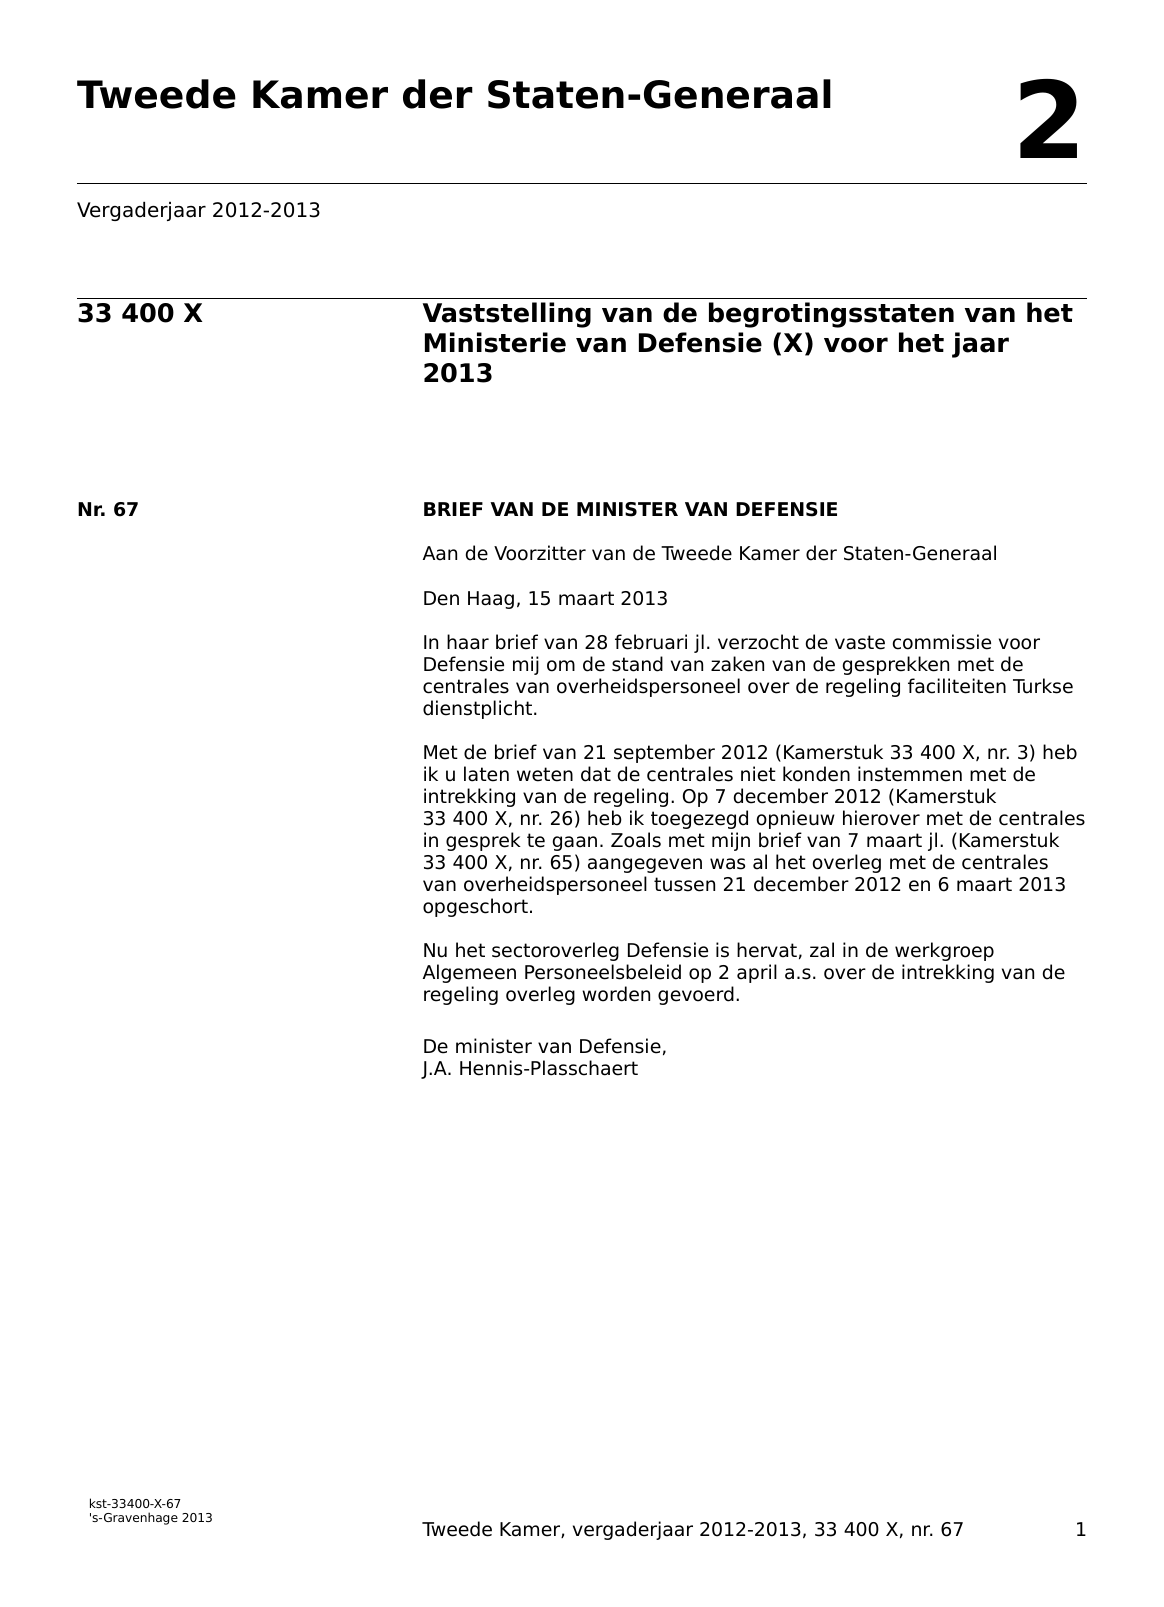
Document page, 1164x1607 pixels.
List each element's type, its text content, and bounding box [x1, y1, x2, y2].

subtitle Nr. 67 BRIEF VAN DE MINISTER VAN DEFENSIE [77, 499, 1087, 521]
text 's-Gravenhage 2013 [88, 1511, 323, 1525]
text Aan de Voorzitter van de Tweede Kamer der Staten-Generaal [422, 543, 1087, 565]
subtitle 33 400 X Vaststelling van de begrotingsstaten van het Ministerie van Defensie (X) voor het jaar 2013 [77, 299, 1087, 388]
text Den Haag, 15 maart 2013 [422, 587, 1087, 609]
table_header 2 [886, 59, 1087, 183]
text kst-33400-X-67 [88, 1497, 323, 1511]
text In haar brief van 28 februari jl. verzocht de vaste commissie voor Defensie mij om de stand van zaken van de gesprekken met de centrales van overheidspersoneel over de regeling faciliteiten Turkse dienstplicht. [422, 632, 1087, 719]
text Nu het sectoroverleg Defensie is hervat, zal in de werkgroep Algemeen Personeelsbeleid op 2 april a.s. over de intrekking van de regeling overleg worden gevoerd. [422, 940, 1087, 1006]
table_header Tweede Kamer der Staten-Generaal [77, 59, 886, 183]
table_cell Vergaderjaar 2012-2013 [77, 184, 1087, 298]
text De minister van Defensie, J.A. Hennis-Plasschaert [422, 1036, 1087, 1079]
text Met de brief van 21 september 2012 (Kamerstuk 33 400 X, nr. 3) heb ik u laten weten dat de centrales niet konden instemmen met de intrekking van de regeling. Op 7 december 2012 (Kamerstuk 33 400 X, nr. 26) heb ik toegezegd opnieuw hierover met de centrales in gesprek te gaan. Zoals met mijn brief van 7 maart jl. (Kamerstuk 33 400 X, nr. 65) aangegeven was al het overleg met de centrales van overheidspersoneel tussen 21 december 2012 en 6 maart 2013 opgeschort. [422, 742, 1087, 917]
